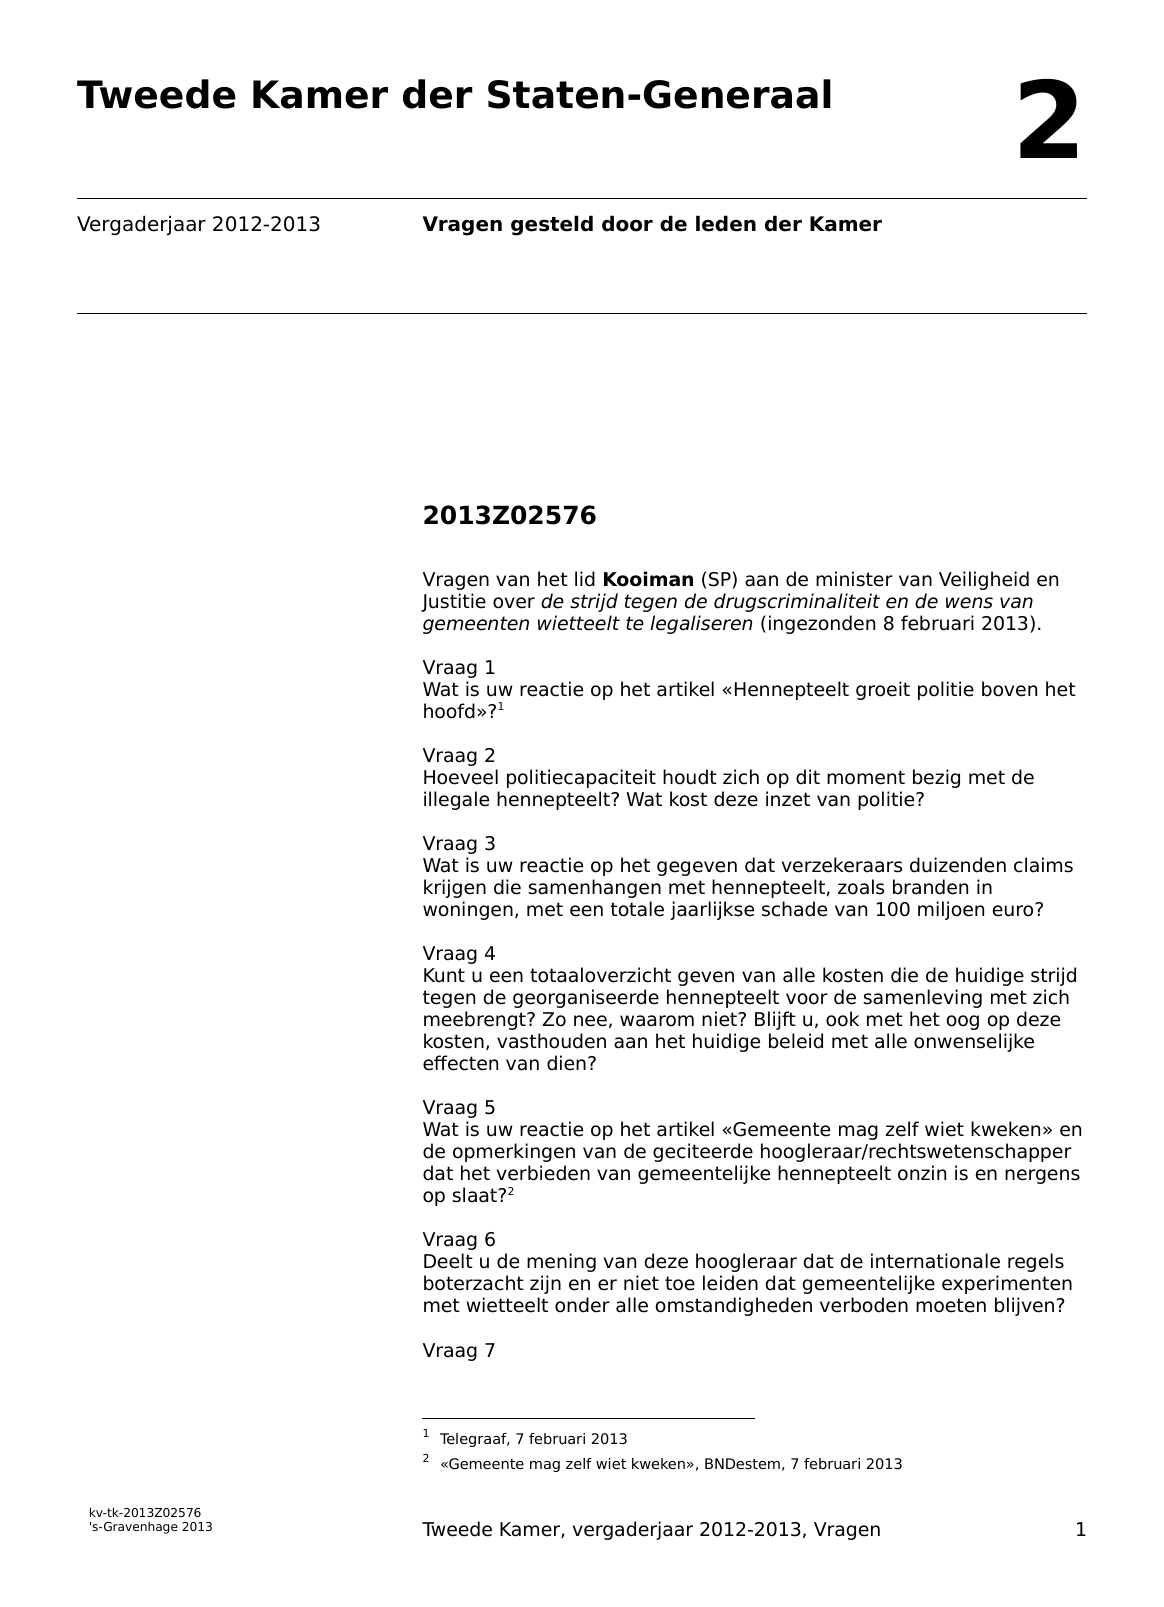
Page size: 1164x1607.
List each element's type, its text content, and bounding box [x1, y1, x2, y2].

text Vraag 3 [422, 833, 1087, 855]
table_cell Vragen gesteld door de leden der Kamer [422, 199, 1087, 313]
text 's-Gravenhage 2013 [88, 1520, 323, 1534]
text «Gemeente mag zelf wiet kweken», BNDestem, 7 februari 2013 [422, 1452, 1087, 1474]
text Vragen van het lid Kooiman (SP) aan de minister van Veiligheid en Justitie over de strijd tegen de drugscriminaliteit en de wens van gemeenten wietteelt te legaliseren (ingezonden 8 februari 2013). [422, 569, 1087, 635]
text Deelt u de mening van deze hoogleraar dat de internationale regels boterzacht zijn en er niet toe leiden dat gemeentelijke experimenten met wietteelt onder alle omstandigheden verboden moeten blijven? [422, 1251, 1087, 1317]
table_cell Vergaderjaar 2012-2013 [77, 199, 422, 313]
text Vraag 2 [422, 745, 1087, 767]
text Telegraaf, 7 februari 2013 [422, 1427, 1087, 1449]
table_header Tweede Kamer der Staten-Generaal [77, 59, 886, 198]
text Wat is uw reactie op het gegeven dat verzekeraars duizenden claims krijgen die samenhangen met hennepteelt, zoals branden in woningen, met een totale jaarlijkse schade van 100 miljoen euro? [422, 855, 1087, 921]
text 2013Z02576 [422, 501, 1087, 531]
text Vraag 4 [422, 943, 1087, 965]
text Vraag 7 [422, 1339, 1087, 1361]
text Vraag 5 [422, 1097, 1087, 1119]
text Wat is uw reactie op het artikel «Hennepteelt groeit politie boven het hoofd»? [422, 679, 1087, 723]
text Vraag 1 [422, 657, 1087, 679]
table_header 2 [886, 59, 1087, 198]
text Vraag 6 [422, 1229, 1087, 1251]
text Kunt u een totaaloverzicht geven van alle kosten die de huidige strijd tegen de georganiseerde hennepteelt voor de samenleving met zich meebrengt? Zo nee, waarom niet? Blijft u, ook met het oog op deze kosten, vasthouden aan het huidige beleid met alle onwenselijke effecten van dien? [422, 965, 1087, 1075]
text Wat is uw reactie op het artikel «Gemeente mag zelf wiet kweken» en de opmerkingen van de geciteerde hoogleraar/rechtswetenschapper dat het verbieden van gemeentelijke hennepteelt onzin is en nergens op slaat? [422, 1119, 1087, 1207]
text Hoeveel politiecapaciteit houdt zich op dit moment bezig met de illegale hennepteelt? Wat kost deze inzet van politie? [422, 767, 1087, 811]
text kv-tk-2013Z02576 [88, 1506, 323, 1520]
